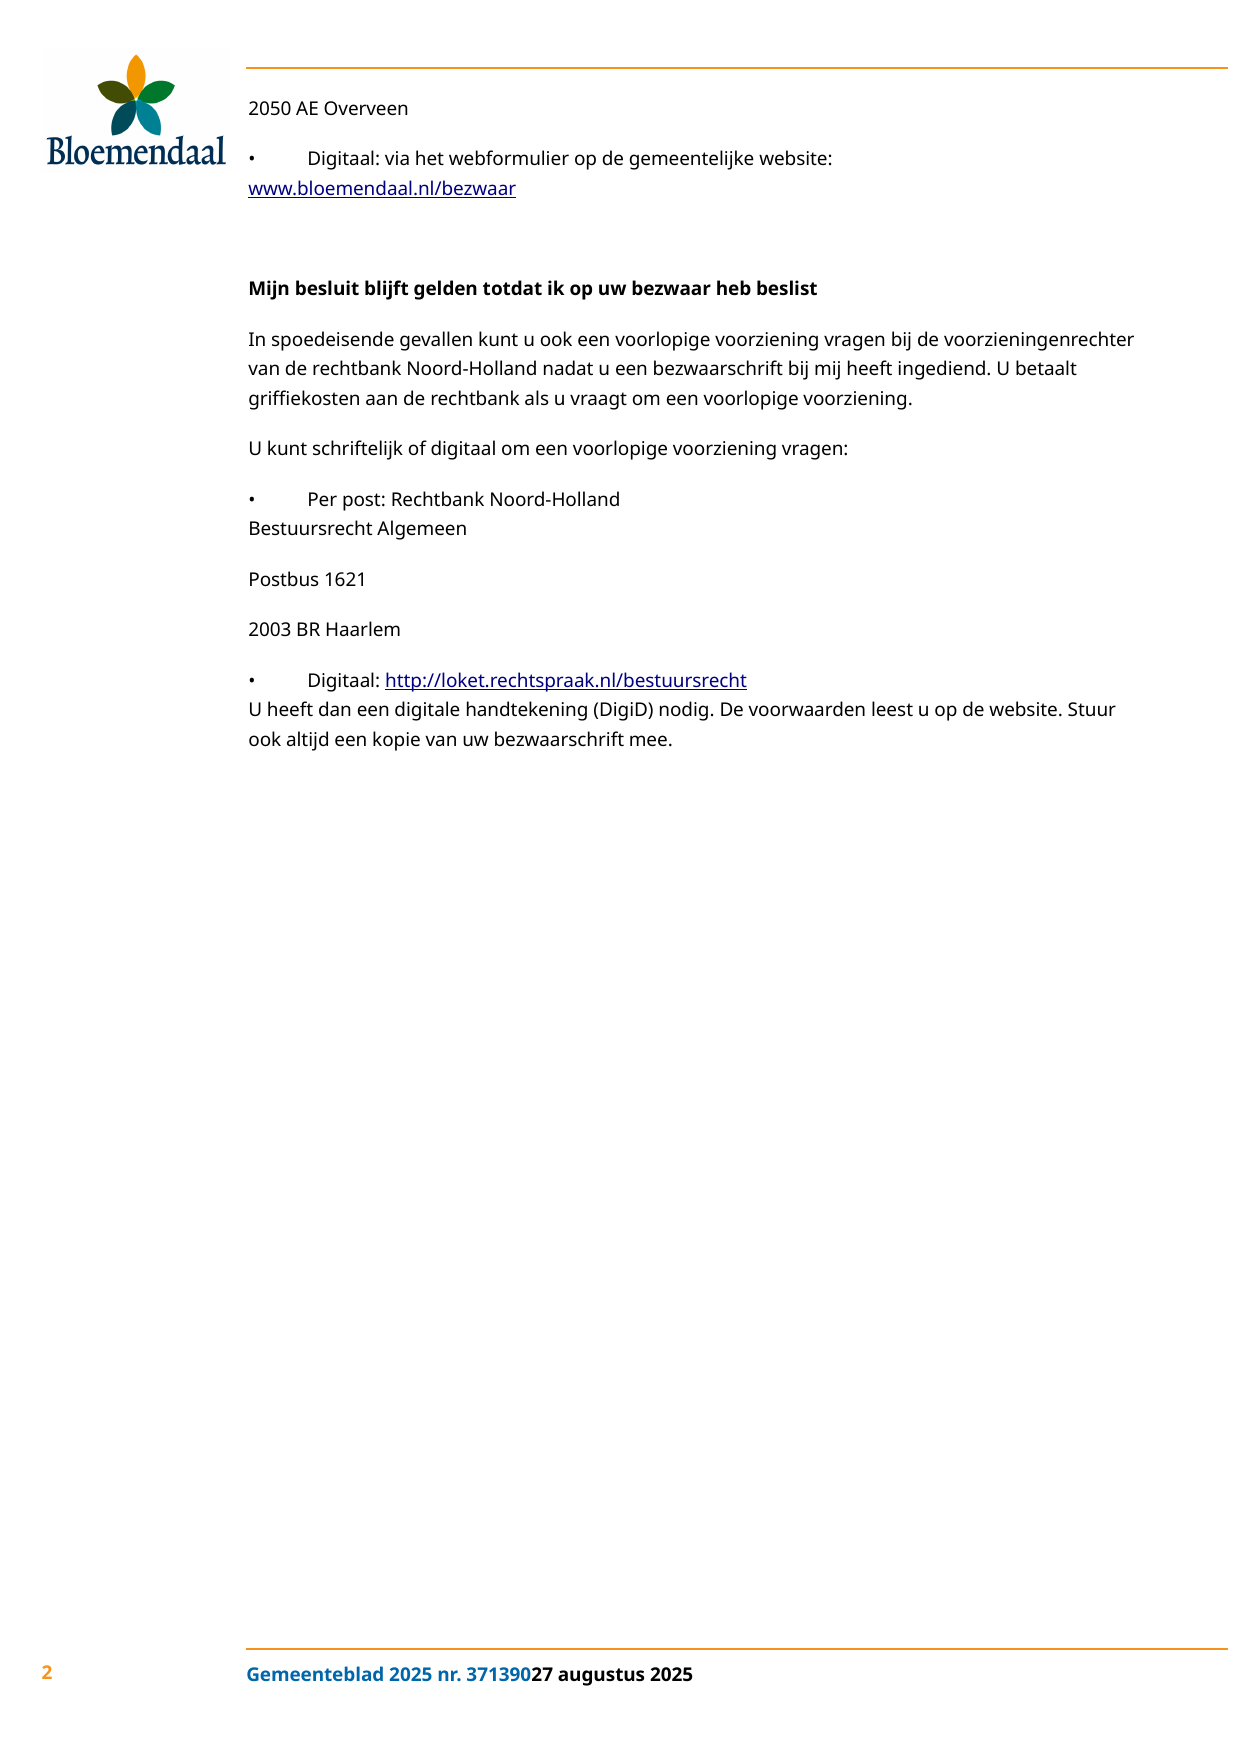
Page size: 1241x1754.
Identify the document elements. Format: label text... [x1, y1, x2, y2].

text In spoedeisende gevallen kunt u ook een voorlopige voorziening vragen bij de voorzieningenrechter van de rechtbank Noord-Holland nadat u een bezwaarschrift bij mij heeft ingediend. U betaalt griffiekosten aan de rechtbank als u vraagt om een voorlopige voorziening. [248, 326, 1152, 411]
text Mijn besluit blijft gelden totdat ik op uw bezwaar heb beslist [248, 276, 1152, 301]
list Digitaal: http://loket.rechtspraak.nl/bestuursrecht [248, 667, 1152, 693]
text 2003 BR Haarlem [248, 616, 1152, 642]
text Postbus 1621 [248, 566, 1152, 592]
picture [41, 47, 231, 172]
text www.bloemendaal.nl/bezwaar [248, 175, 1152, 201]
list Per post: Rechtbank Noord-Holland [248, 486, 1152, 512]
text U heeft dan een digitale handtekening (DigiD) nodig. De voorwaarden leest u op de website. Stuur ook altijd een kopie van uw bezwaarschrift mee. [248, 696, 1152, 752]
text U kunt schriftelijk of digitaal om een voorlopige voorziening vragen: [248, 436, 1152, 461]
list Digitaal: via het webformulier op de gemeentelijke website: [248, 145, 1152, 171]
text Bestuursrecht Algemeen [248, 516, 1152, 541]
text 2050 AE Overveen [248, 95, 1152, 121]
